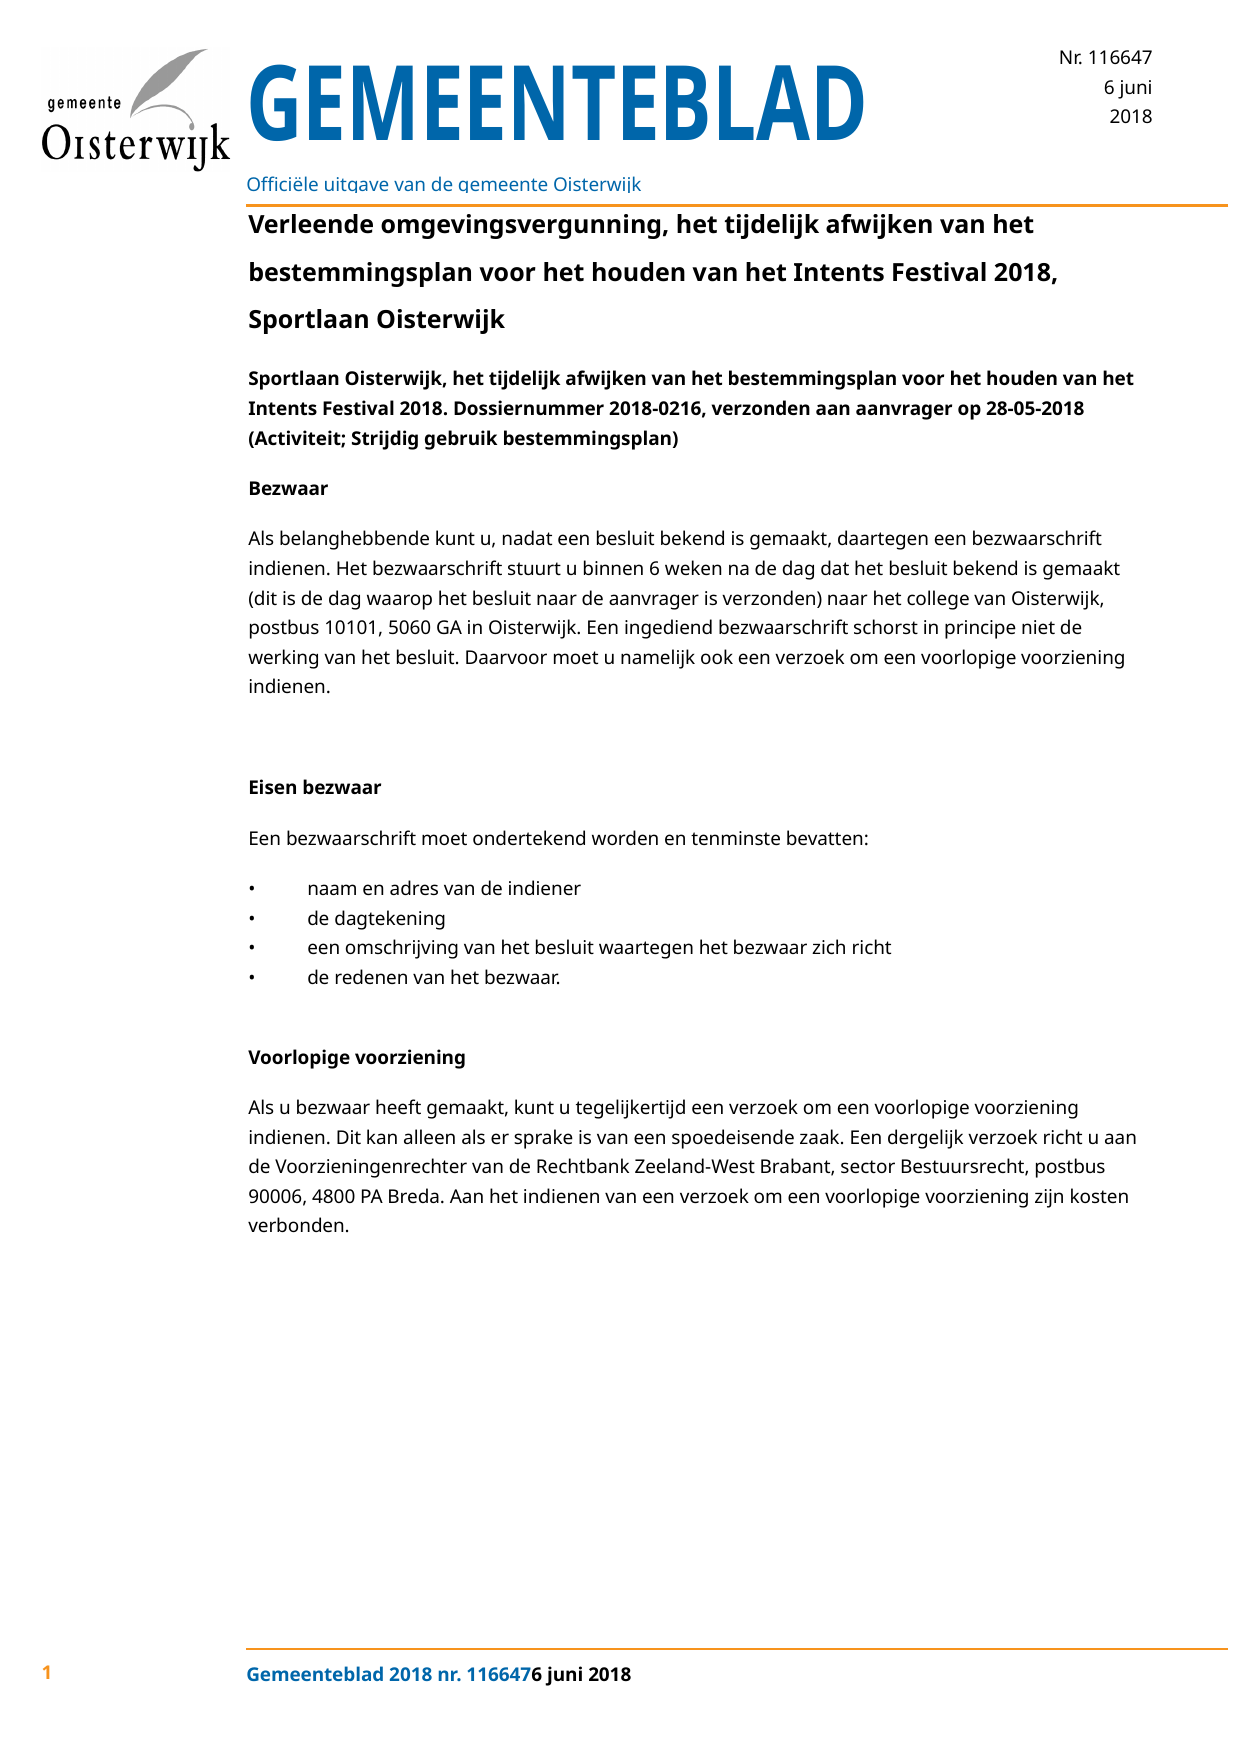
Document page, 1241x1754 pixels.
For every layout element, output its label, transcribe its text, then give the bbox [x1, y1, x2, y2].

text Een bezwaarschrift moet ondertekend worden en tenminste bevatten: [248, 825, 1152, 850]
list de dagtekening [248, 905, 1152, 930]
list een omschrijving van het besluit waartegen het bezwaar zich richt [248, 934, 1152, 960]
text Eisen bezwaar [248, 774, 1152, 800]
text Bezwaar [248, 475, 1152, 501]
text Als u bezwaar heeft gemaakt, kunt u tegelijkertijd een verzoek om een voorlopige voorziening indienen. Dit kan alleen als er sprake is van een spoedeisende zaak. Een dergelijk verzoek richt u aan de Voorzieningenrechter van de Rechtbank Zeeland-West Brabant, sector Bestuursrecht, postbus 90006, 4800 PA Breda. Aan het indienen van een verzoek om een voorlopige voorziening zijn kosten verbonden. [248, 1094, 1152, 1238]
picture [41, 47, 231, 172]
text Sportlaan Oisterwijk, het tijdelijk afwijken van het bestemmingsplan voor het houden van het Intents Festival 2018. Dossiernummer 2018-0216, verzonden aan aanvrager op 28-05-2018 (Activiteit; Strijdig gebruik bestemmingsplan) [248, 366, 1152, 450]
text Voorlopige voorziening [248, 1044, 1152, 1069]
text Als belanghebbende kunt u, nadat een besluit bekend is gemaakt, daartegen een bezwaarschrift indienen. Het bezwaarschrift stuurt u binnen 6 weken na de dag dat het besluit bekend is gemaakt (dit is de dag waarop het besluit naar de aanvrager is verzonden) naar het college van Oisterwijk, postbus 10101, 5060 GA in Oisterwijk. Een ingediend bezwaarschrift schorst in principe niet de werking van het besluit. Daarvoor moet u namelijk ook een verzoek om een voorlopige voorziening indienen. [248, 526, 1152, 699]
list de redenen van het bezwaar. [248, 964, 1152, 989]
list naam en adres van de indiener [248, 875, 1152, 901]
text Verleende omgevingsvergunning, het tijdelijk afwijken van het bestemmingsplan voor het houden van het Intents Festival 2018, Sportlaan Oisterwijk [248, 207, 1152, 336]
